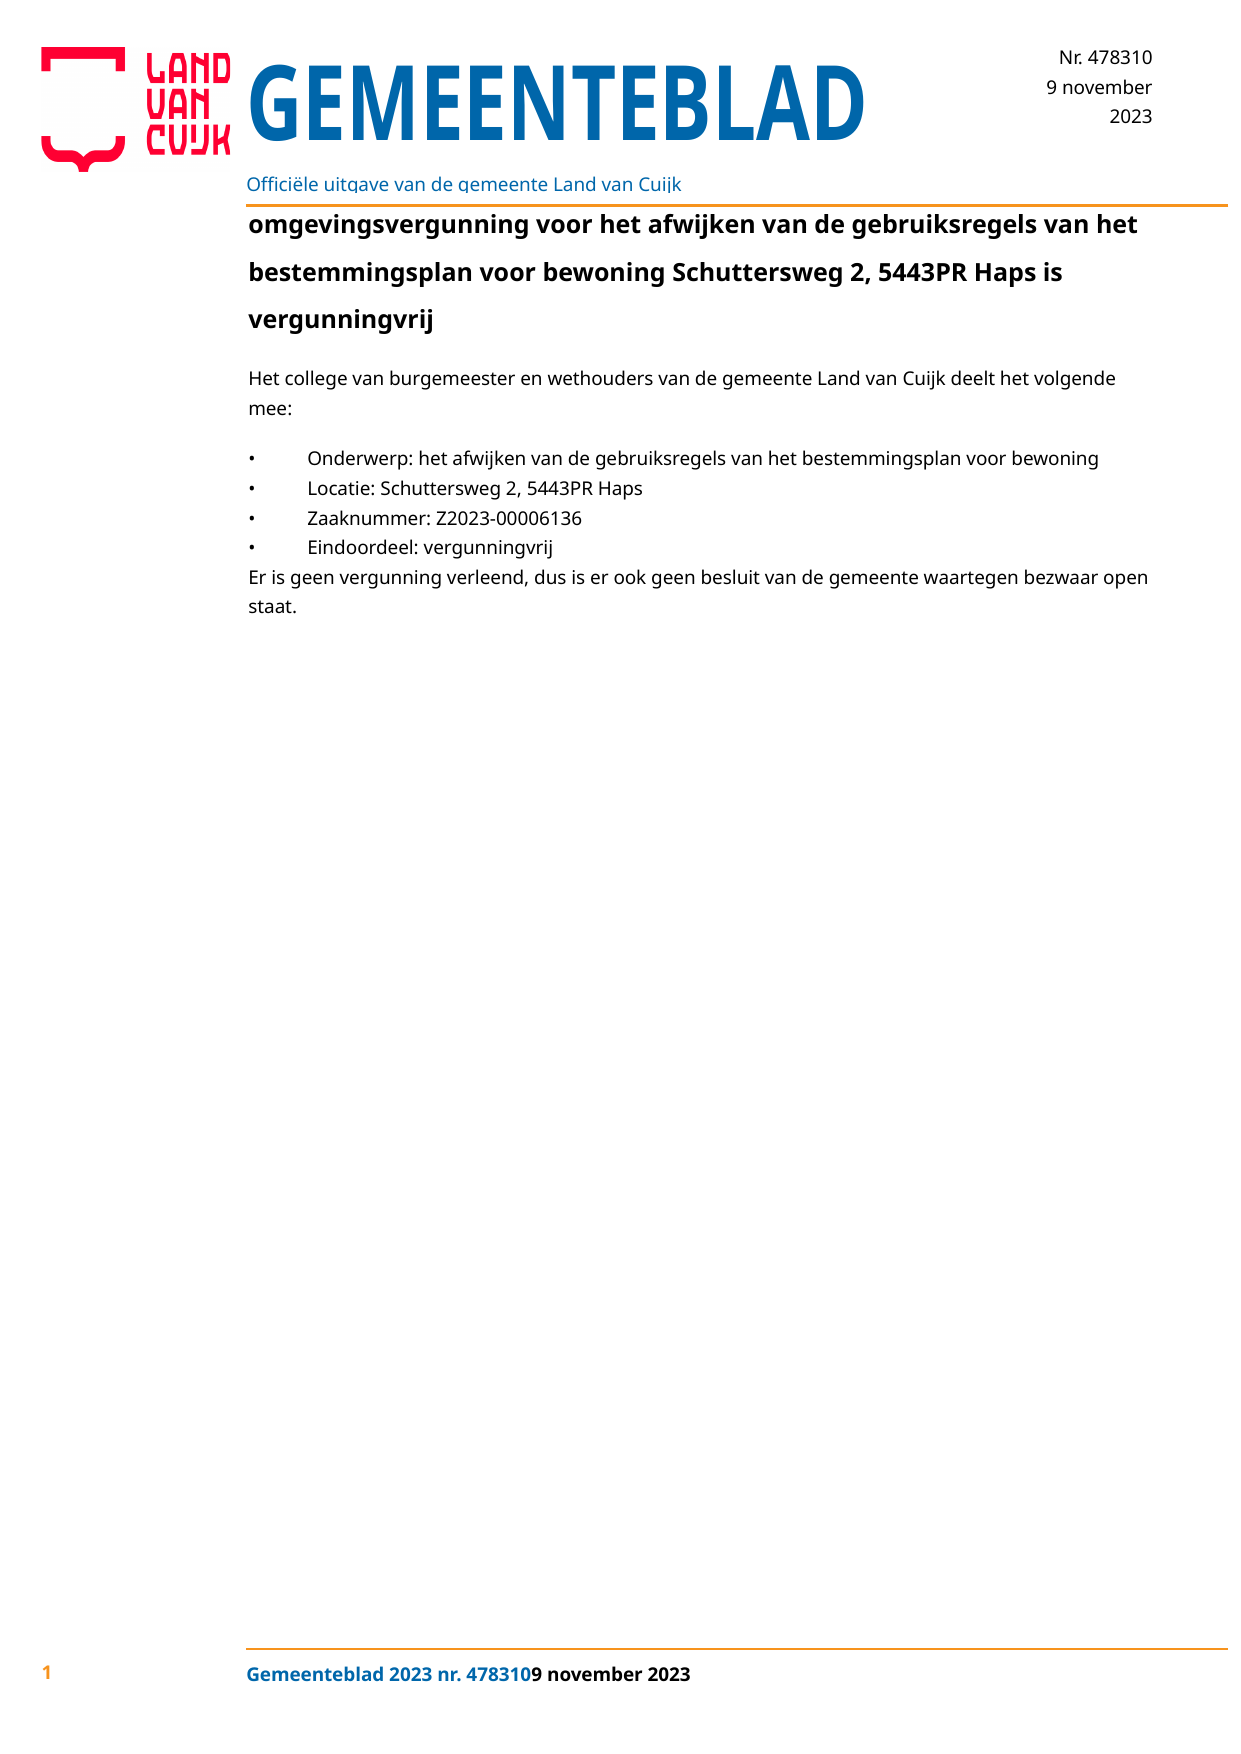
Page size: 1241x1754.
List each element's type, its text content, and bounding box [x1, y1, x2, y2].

list Zaaknummer: Z2023-00006136 [248, 505, 1152, 530]
list Locatie: Schuttersweg 2, 5443PR Haps [248, 475, 1152, 501]
picture [41, 47, 231, 172]
text Er is geen vergunning verleend, dus is er ook geen besluit van de gemeente waartegen bezwaar open staat. [248, 564, 1152, 619]
list Eindoordeel: vergunningvrij [248, 534, 1152, 560]
list Onderwerp: het afwijken van de gebruiksregels van het bestemmingsplan voor bewoning [248, 446, 1152, 471]
text omgevingsvergunning voor het afwijken van de gebruiksregels van het bestemmingsplan voor bewoning Schuttersweg 2, 5443PR Haps is vergunningvrij [248, 207, 1152, 336]
text Het college van burgemeester en wethouders van de gemeente Land van Cuijk deelt het volgende mee: [248, 366, 1152, 421]
